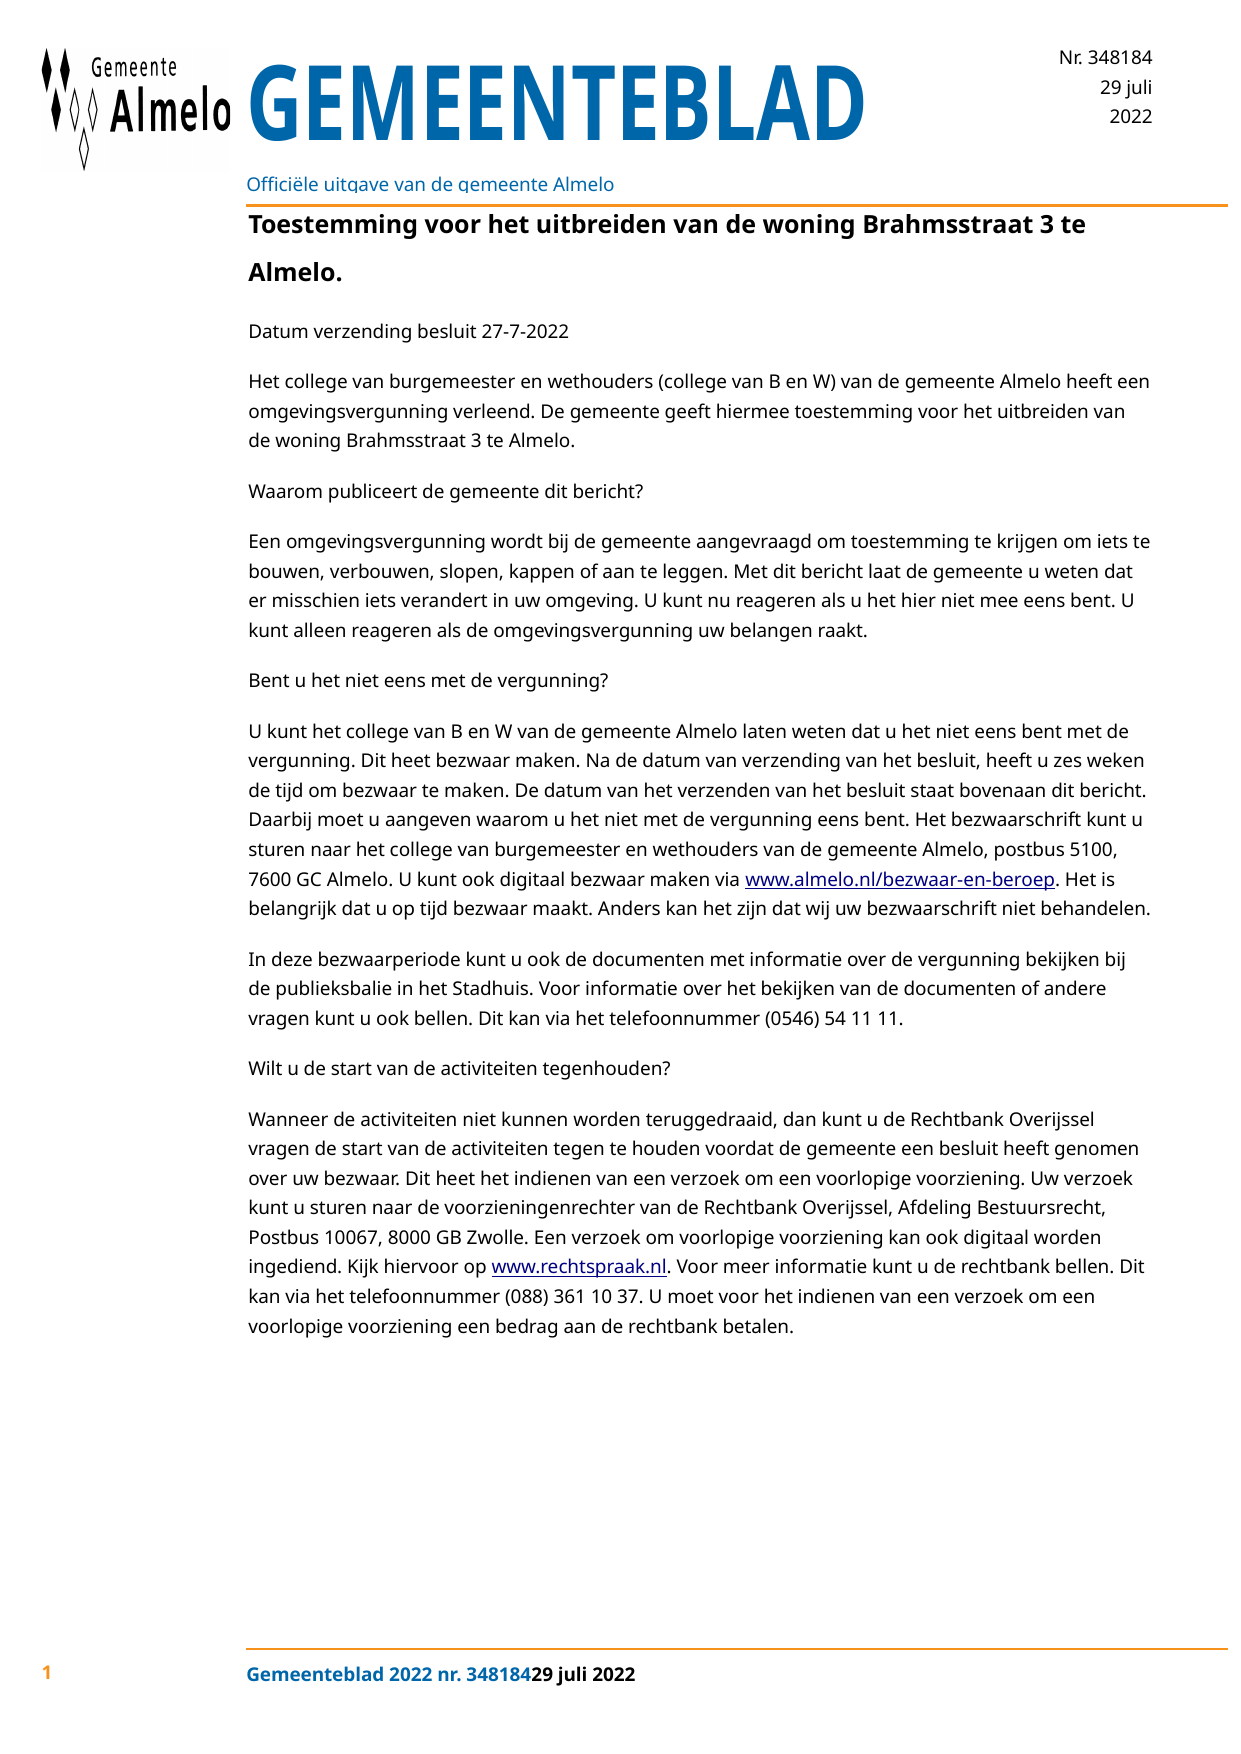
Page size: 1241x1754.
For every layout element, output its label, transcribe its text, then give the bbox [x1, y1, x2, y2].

text In deze bezwaarperiode kunt u ook de documenten met informatie over de vergunning bekijken bij de publieksbalie in het Stadhuis. Voor informatie over het bekijken van de documenten of andere vragen kunt u ook bellen. Dit kan via het telefoonnummer (0546) 54 11 11. [248, 946, 1152, 1031]
text Een omgevingsvergunning wordt bij de gemeente aangevraagd om toestemming te krijgen om iets te bouwen, verbouwen, slopen, kappen of aan te leggen. Met dit bericht laat de gemeente u weten dat er misschien iets verandert in uw omgeving. U kunt nu reageren als u het hier niet mee eens bent. U kunt alleen reageren als de omgevingsvergunning uw belangen raakt. [248, 528, 1152, 643]
text Het college van burgemeester en wethouders (college van B en W) van de gemeente Almelo heeft een omgevingsvergunning verleend. De gemeente geeft hiermee toestemming voor het uitbreiden van de woning Brahmsstraat 3 te Almelo. [248, 368, 1152, 453]
text Wilt u de start van de activiteiten tegenhouden? [248, 1055, 1152, 1081]
picture [41, 47, 231, 172]
text Wanneer de activiteiten niet kunnen worden teruggedraaid, dan kunt u de Rechtbank Overijssel vragen de start van de activiteiten tegen te houden voordat de gemeente een besluit heeft genomen over uw bezwaar. Dit heet het indienen van een verzoek om een voorlopige voorziening. Uw verzoek kunt u sturen naar de voorzieningenrechter van de Rechtbank Overijssel, Afdeling Bestuursrecht, Postbus 10067, 8000 GB Zwolle. Een verzoek om voorlopige voorziening kan ook digitaal worden ingediend. Kijk hiervoor op www.rechtspraak.nl. Voor meer informatie kunt u de rechtbank bellen. Dit kan via het telefoonnummer (088) 361 10 37. U moet voor het indienen van een verzoek om een voorlopige voorziening een bedrag aan de rechtbank betalen. [248, 1106, 1152, 1339]
text Toestemming voor het uitbreiden van de woning Brahmsstraat 3 te Almelo. [248, 207, 1152, 288]
text U kunt het college van B en W van de gemeente Almelo laten weten dat u het niet eens bent met de vergunning. Dit heet bezwaar maken. Na de datum van verzending van het besluit, heeft u zes weken de tijd om bezwaar te maken. De datum van het verzenden van het besluit staat bovenaan dit bericht. Daarbij moet u aangeven waarom u het niet met de vergunning eens bent. Het bezwaarschrift kunt u sturen naar het college van burgemeester en wethouders van de gemeente Almelo, postbus 5100, 7600 GC Almelo. U kunt ook digitaal bezwaar maken via www.almelo.nl/bezwaar-en-beroep. Het is belangrijk dat u op tijd bezwaar maakt. Anders kan het zijn dat wij uw bezwaarschrift niet behandelen. [248, 718, 1152, 921]
text Datum verzending besluit 27-7-2022 [248, 318, 1152, 344]
text Waarom publiceert de gemeente dit bericht? [248, 478, 1152, 504]
text Bent u het niet eens met de vergunning? [248, 667, 1152, 693]
